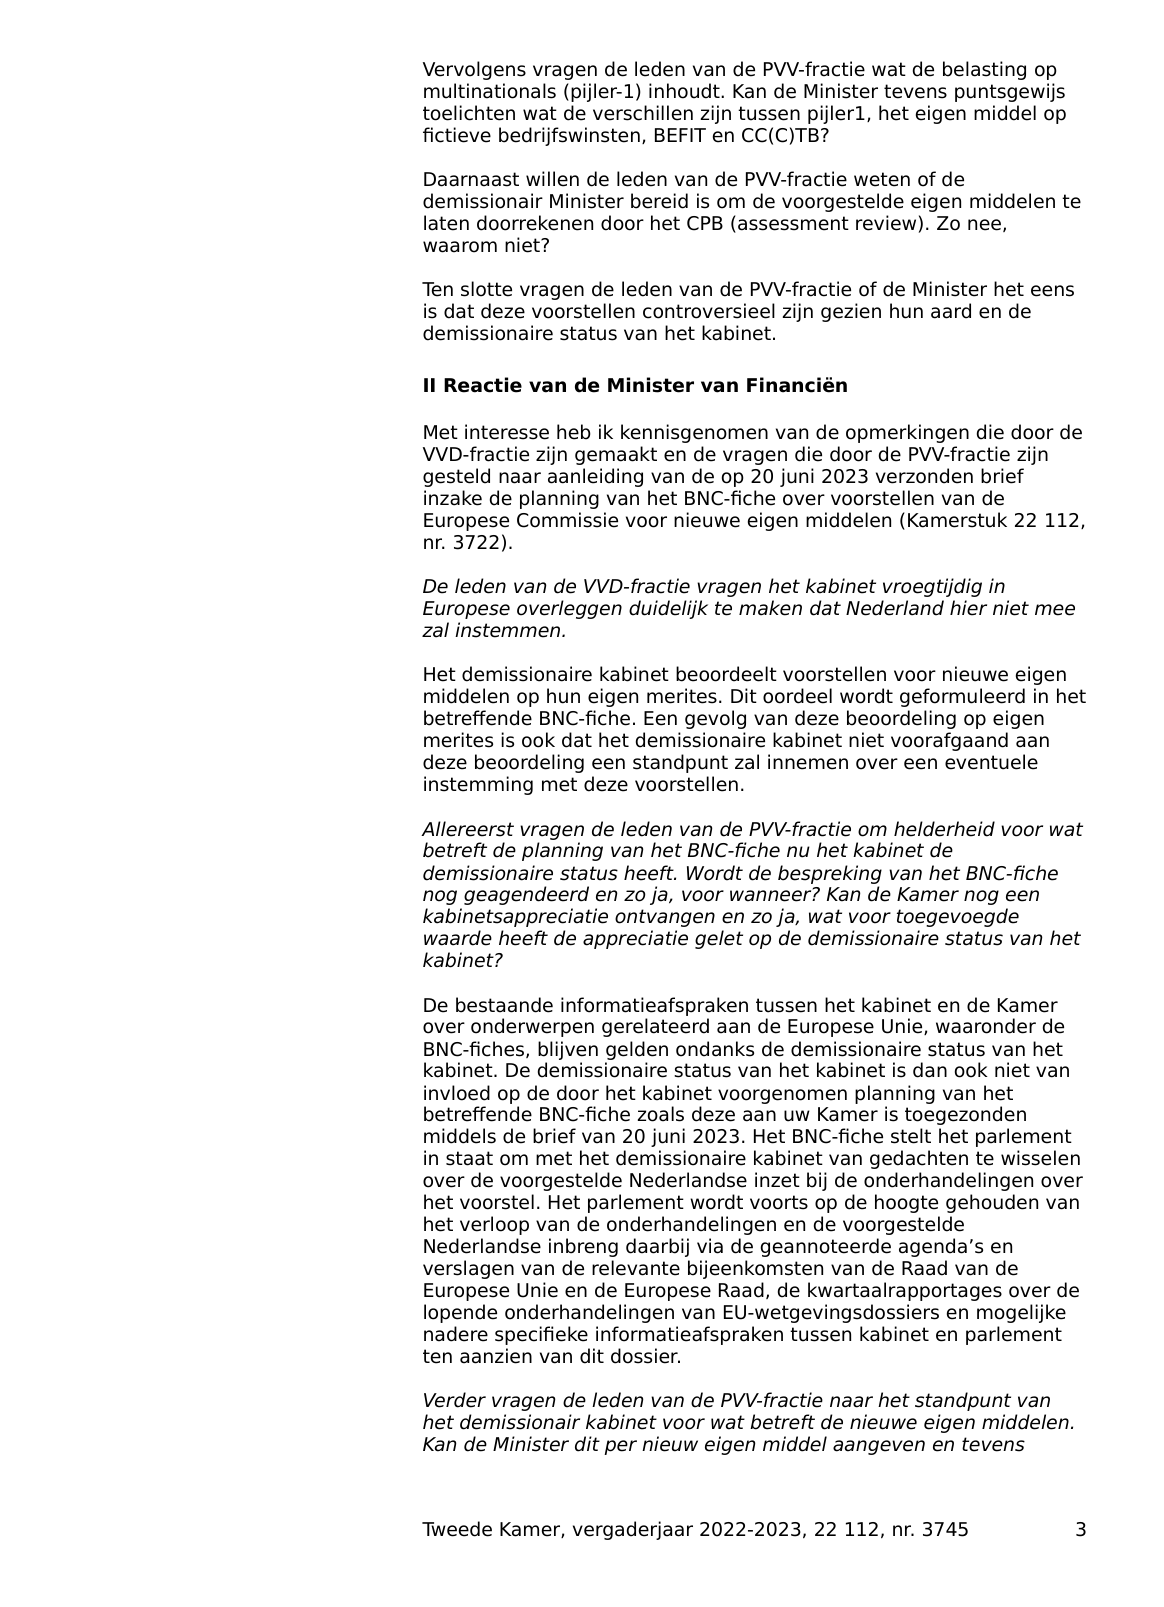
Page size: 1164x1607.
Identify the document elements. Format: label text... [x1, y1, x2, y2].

text Verder vragen de leden van de PVV-fractie naar het standpunt van het demissionair kabinet voor wat betreft de nieuwe eigen middelen. Kan de Minister dit per nieuw eigen middel aangeven en tevens [422, 1390, 1087, 1456]
text De bestaande informatieafspraken tussen het kabinet en de Kamer over onderwerpen gerelateerd aan de Europese Unie, waaronder de BNC-fiches, blijven gelden ondanks de demissionaire status van het kabinet. De demissionaire status van het kabinet is dan ook niet van invloed op de door het kabinet voorgenomen planning van het betreffende BNC-fiche zoals deze aan uw Kamer is toegezonden middels de brief van 20 juni 2023. Het BNC-fiche stelt het parlement in staat om met het demissionaire kabinet van gedachten te wisselen over de voorgestelde Nederlandse inzet bij de onderhandelingen over het voorstel. Het parlement wordt voorts op de hoogte gehouden van het verloop van de onderhandelingen en de voorgestelde Nederlandse inbreng daarbij via de geannoteerde agenda’s en verslagen van de relevante bijeenkomsten van de Raad van de Europese Unie en de Europese Raad, de kwartaalrapportages over de lopende onderhandelingen van EU-wetgevingsdossiers en mogelijke nadere specifieke informatieafspraken tussen kabinet en parlement ten aanzien van dit dossier. [422, 994, 1087, 1368]
text Daarnaast willen de leden van de PVV-fractie weten of de demissionair Minister bereid is om de voorgestelde eigen middelen te laten doorrekenen door het CPB (assessment review). Zo nee, waarom niet? [422, 169, 1087, 257]
text De leden van de VVD-fractie vragen het kabinet vroegtijdig in Europese overleggen duidelijk te maken dat Nederland hier niet mee zal instemmen. [422, 576, 1087, 642]
text Met interesse heb ik kennisgenomen van de opmerkingen die door de VVD-fractie zijn gemaakt en de vragen die door de PVV-fractie zijn gesteld naar aanleiding van de op 20 juni 2023 verzonden brief inzake de planning van het BNC-fiche over voorstellen van de Europese Commissie voor nieuwe eigen middelen (Kamerstuk 22 112, nr. 3722). [422, 422, 1087, 554]
text Het demissionaire kabinet beoordeelt voorstellen voor nieuwe eigen middelen op hun eigen merites. Dit oordeel wordt geformuleerd in het betreffende BNC-fiche. Een gevolg van deze beoordeling op eigen merites is ook dat het demissionaire kabinet niet voorafgaand aan deze beoordeling een standpunt zal innemen over een eventuele instemming met deze voorstellen. [422, 664, 1087, 796]
text Allereerst vragen de leden van de PVV-fractie om helderheid voor wat betreft de planning van het BNC-fiche nu het kabinet de demissionaire status heeft. Wordt de bespreking van het BNC-fiche nog geagendeerd en zo ja, voor wanneer? Kan de Kamer nog een kabinetsappreciatie ontvangen en zo ja, wat voor toegevoegde waarde heeft de appreciatie gelet op de demissionaire status van het kabinet? [422, 818, 1087, 972]
subtitle II Reactie van de Minister van Financiën [422, 375, 1087, 397]
text Ten slotte vragen de leden van de PVV-fractie of de Minister het eens is dat deze voorstellen controversieel zijn gezien hun aard en de demissionaire status van het kabinet. [422, 279, 1087, 345]
text Vervolgens vragen de leden van de PVV-fractie wat de belasting op multinationals (pijler-1) inhoudt. Kan de Minister tevens puntsgewijs toelichten wat de verschillen zijn tussen pijler1, het eigen middel op fictieve bedrijfswinsten, BEFIT en CC(C)TB? [422, 59, 1087, 147]
